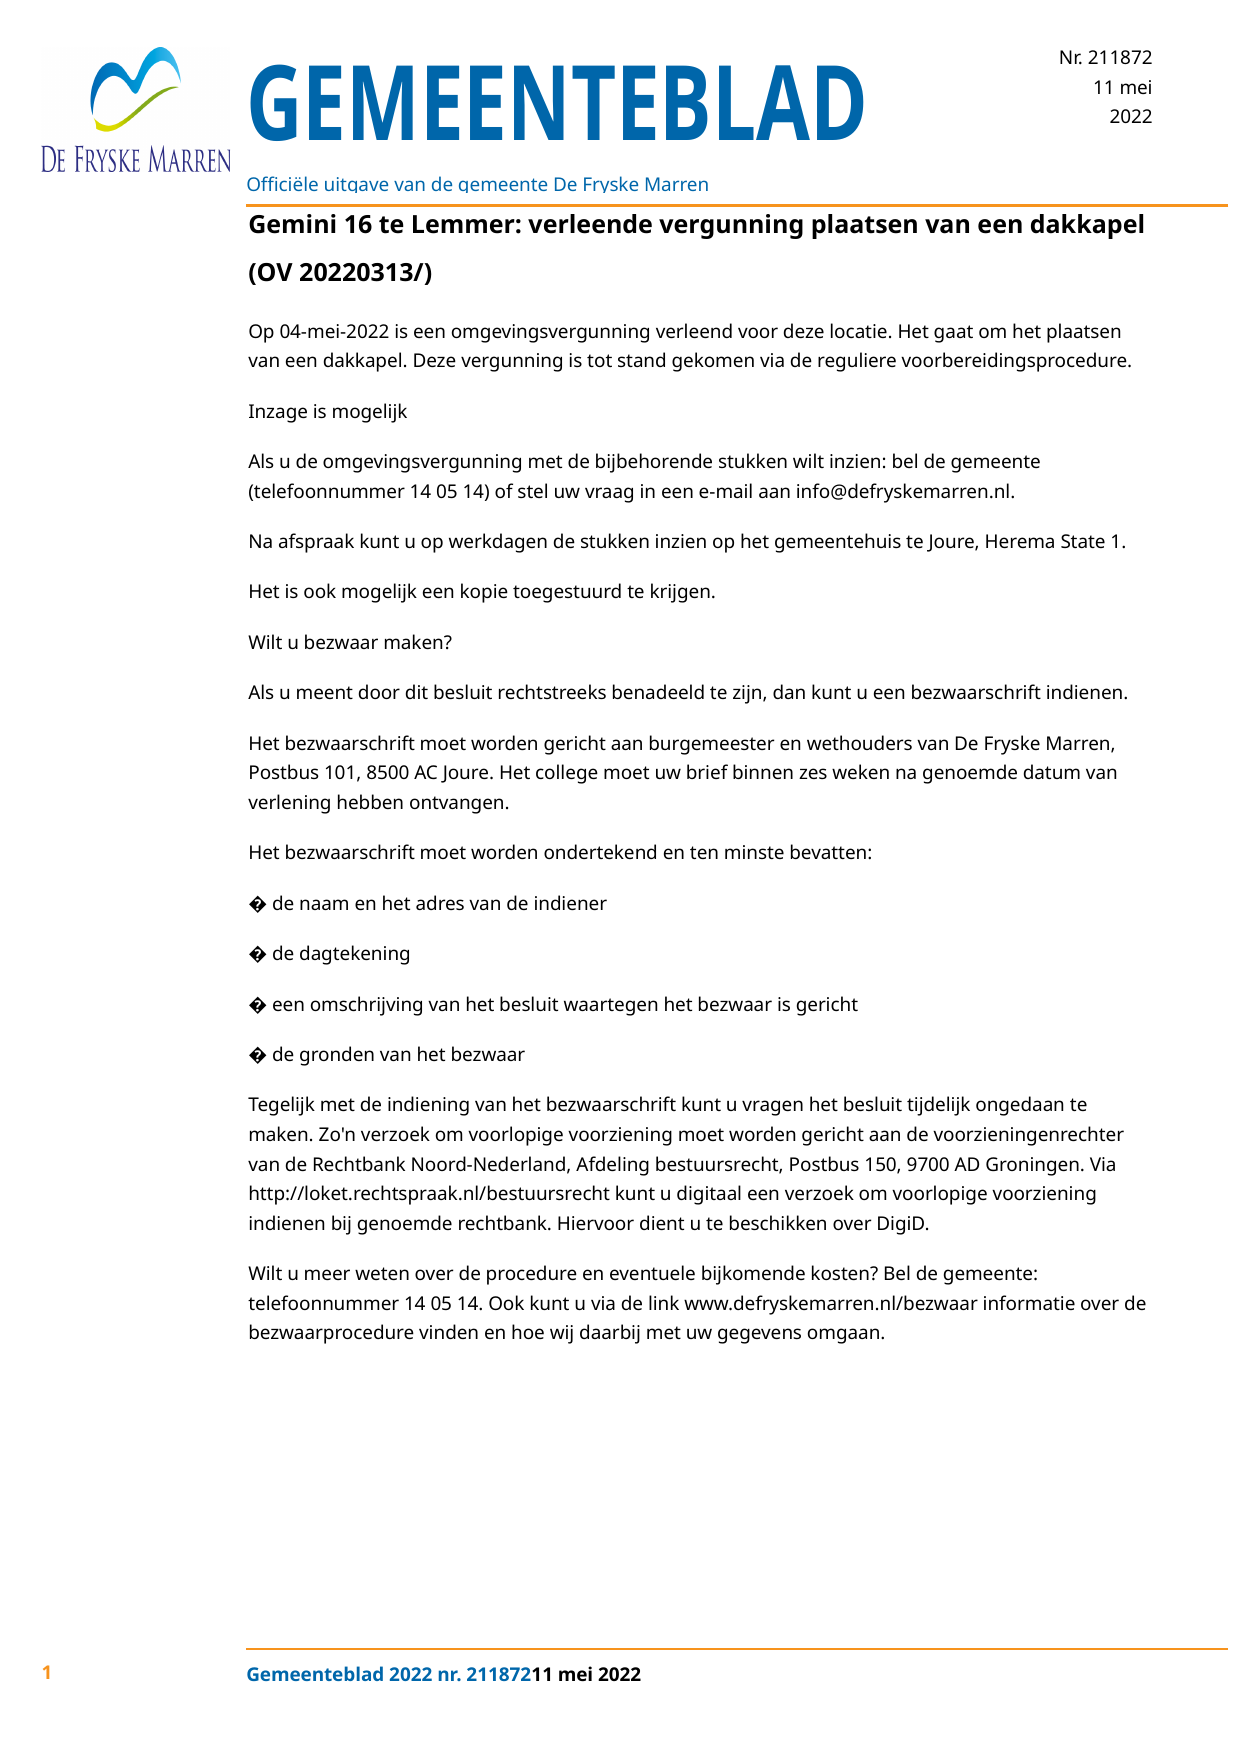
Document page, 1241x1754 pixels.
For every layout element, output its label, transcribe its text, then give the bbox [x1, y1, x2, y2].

picture [41, 47, 231, 172]
text Na afspraak kunt u op werkdagen de stukken inzien op het gemeentehuis te Joure, Herema State 1. [248, 528, 1152, 554]
text Het bezwaarschrift moet worden gericht aan burgemeester en wethouders van De Fryske Marren, Postbus 101, 8500 AC Joure. Het college moet uw brief binnen zes weken na genoemde datum van verlening hebben ontvangen. [248, 730, 1152, 815]
text Tegelijk met de indiening van het bezwaarschrift kunt u vragen het besluit tijdelijk ongedaan te maken. Zo'n verzoek om voorlopige voorziening moet worden gericht aan de voorzieningenrechter van de Rechtbank Noord-Nederland, Afdeling bestuursrecht, Postbus 150, 9700 AD Groningen. Via http://loket.rechtspraak.nl/bestuursrecht kunt u digitaal een verzoek om voorlopige voorziening indienen bij genoemde rechtbank. Hiervoor dient u te beschikken over DigiD. [248, 1092, 1152, 1236]
text Het bezwaarschrift moet worden ondertekend en ten minste bevatten: [248, 839, 1152, 865]
text Wilt u meer weten over de procedure en eventuele bijkomende kosten? Bel de gemeente: telefoonnummer 14 05 14. Ook kunt u via de link www.defryskemarren.nl/bezwaar informatie over de bezwaarprocedure vinden en hoe wij daarbij met uw gegevens omgaan. [248, 1260, 1152, 1345]
text � de gronden van het bezwaar [248, 1041, 1152, 1067]
text Het is ook mogelijk een kopie toegestuurd te krijgen. [248, 579, 1152, 604]
text � de naam en het adres van de indiener [248, 890, 1152, 916]
text Als u meent door dit besluit rechtstreeks benadeeld te zijn, dan kunt u een bezwaarschrift indienen. [248, 679, 1152, 705]
text Wilt u bezwaar maken? [248, 629, 1152, 655]
text � een omschrijving van het besluit waartegen het bezwaar is gericht [248, 991, 1152, 1017]
text Als u de omgevingsvergunning met de bijbehorende stukken wilt inzien: bel de gemeente (telefoonnummer 14 05 14) of stel uw vraag in een e-mail aan info@defryskemarren.nl. [248, 448, 1152, 504]
text Inzage is mogelijk [248, 398, 1152, 424]
text � de dagtekening [248, 940, 1152, 966]
text Op 04-mei-2022 is een omgevingsvergunning verleend voor deze locatie. Het gaat om het plaatsen van een dakkapel. Deze vergunning is tot stand gekomen via de reguliere voorbereidingsprocedure. [248, 318, 1152, 373]
text Gemini 16 te Lemmer: verleende vergunning plaatsen van een dakkapel (OV 20220313/) [248, 207, 1152, 288]
